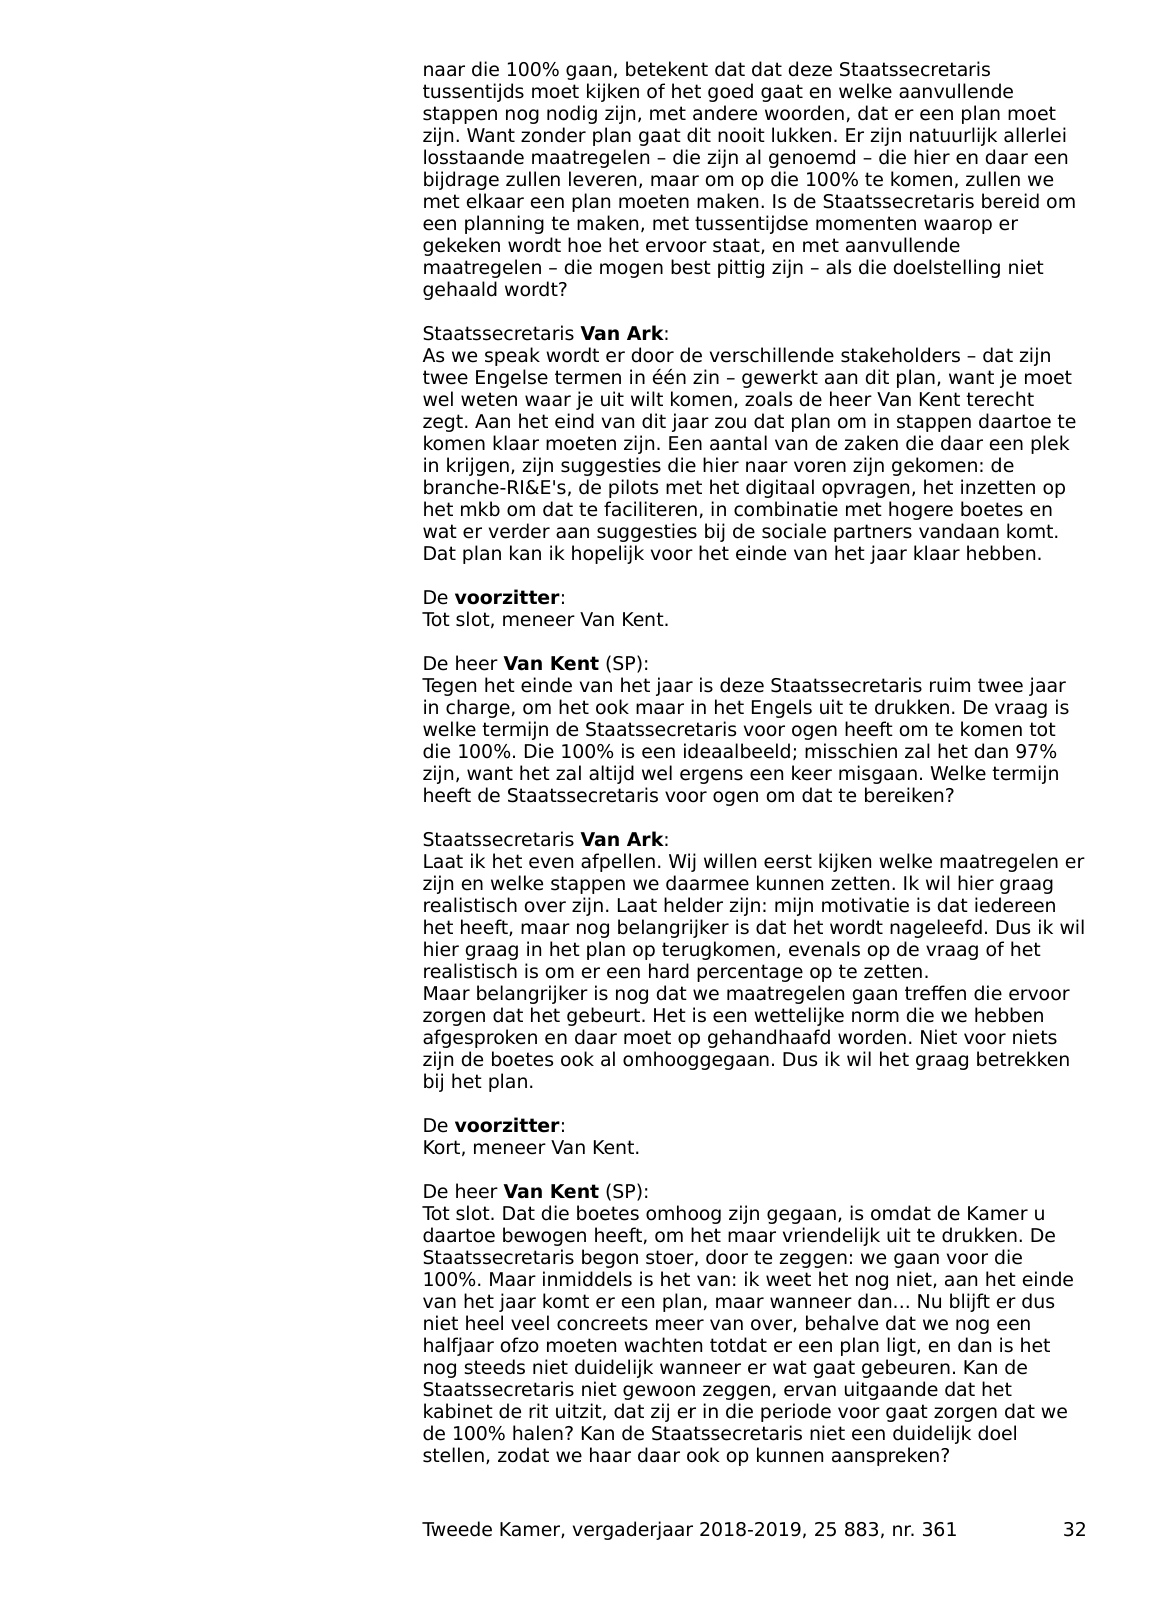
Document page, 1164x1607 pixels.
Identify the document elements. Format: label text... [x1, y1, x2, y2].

text Maar belangrijker is nog dat we maatregelen gaan treffen die ervoor zorgen dat het gebeurt. Het is een wettelijke norm die we hebben afgesproken en daar moet op gehandhaafd worden. Niet voor niets zijn de boetes ook al omhooggegaan. Dus ik wil het graag betrekken bij het plan. [422, 983, 1087, 1093]
text Tegen het einde van het jaar is deze Staatssecretaris ruim twee jaar in charge, om het ook maar in het Engels uit te drukken. De vraag is welke termijn de Staatssecretaris voor ogen heeft om te komen tot die 100%. Die 100% is een ideaalbeeld; misschien zal het dan 97% zijn, want het zal altijd wel ergens een keer misgaan. Welke termijn heeft de Staatssecretaris voor ogen om dat te bereiken? [422, 675, 1087, 807]
text Laat ik het even afpellen. Wij willen eerst kijken welke maatregelen er zijn en welke stappen we daarmee kunnen zetten. Ik wil hier graag realistisch over zijn. Laat helder zijn: mijn motivatie is dat iedereen het heeft, maar nog belangrijker is dat het wordt nageleefd. Dus ik wil hier graag in het plan op terugkomen, evenals op de vraag of het realistisch is om er een hard percentage op te zetten. [422, 851, 1087, 983]
text Tot slot, meneer Van Kent. [422, 609, 1087, 631]
text De heer Van Kent (SP): [422, 1181, 1087, 1203]
text De voorzitter: [422, 1115, 1087, 1137]
text Staatssecretaris Van Ark: [422, 829, 1087, 851]
text Tot slot. Dat die boetes omhoog zijn gegaan, is omdat de Kamer u daartoe bewogen heeft, om het maar vriendelijk uit te drukken. De Staatssecretaris begon stoer, door te zeggen: we gaan voor die 100%. Maar inmiddels is het van: ik weet het nog niet, aan het einde van het jaar komt er een plan, maar wanneer dan... Nu blijft er dus niet heel veel concreets meer van over, behalve dat we nog een halfjaar ofzo moeten wachten totdat er een plan ligt, en dan is het nog steeds niet duidelijk wanneer er wat gaat gebeuren. Kan de Staatssecretaris niet gewoon zeggen, ervan uitgaande dat het kabinet de rit uitzit, dat zij er in die periode voor gaat zorgen dat we de 100% halen? Kan de Staatssecretaris niet een duidelijk doel stellen, zodat we haar daar ook op kunnen aanspreken? [422, 1203, 1087, 1467]
text As we speak wordt er door de verschillende stakeholders – dat zijn twee Engelse termen in één zin – gewerkt aan dit plan, want je moet wel weten waar je uit wilt komen, zoals de heer Van Kent terecht zegt. Aan het eind van dit jaar zou dat plan om in stappen daartoe te komen klaar moeten zijn. Een aantal van de zaken die daar een plek in krijgen, zijn suggesties die hier naar voren zijn gekomen: de branche-RI&E's, de pilots met het digitaal opvragen, het inzetten op het mkb om dat te faciliteren, in combinatie met hogere boetes en wat er verder aan suggesties bij de sociale partners vandaan komt. Dat plan kan ik hopelijk voor het einde van het jaar klaar hebben. [422, 345, 1087, 565]
text naar die 100% gaan, betekent dat dat deze Staatssecretaris tussentijds moet kijken of het goed gaat en welke aanvullende stappen nog nodig zijn, met andere woorden, dat er een plan moet zijn. Want zonder plan gaat dit nooit lukken. Er zijn natuurlijk allerlei losstaande maatregelen – die zijn al genoemd – die hier en daar een bijdrage zullen leveren, maar om op die 100% te komen, zullen we met elkaar een plan moeten maken. Is de Staatssecretaris bereid om een planning te maken, met tussentijdse momenten waarop er gekeken wordt hoe het ervoor staat, en met aanvullende maatregelen – die mogen best pittig zijn – als die doelstelling niet gehaald wordt? [422, 59, 1087, 301]
text De heer Van Kent (SP): [422, 653, 1087, 675]
text De voorzitter: [422, 587, 1087, 609]
text Kort, meneer Van Kent. [422, 1137, 1087, 1159]
text Staatssecretaris Van Ark: [422, 323, 1087, 345]
